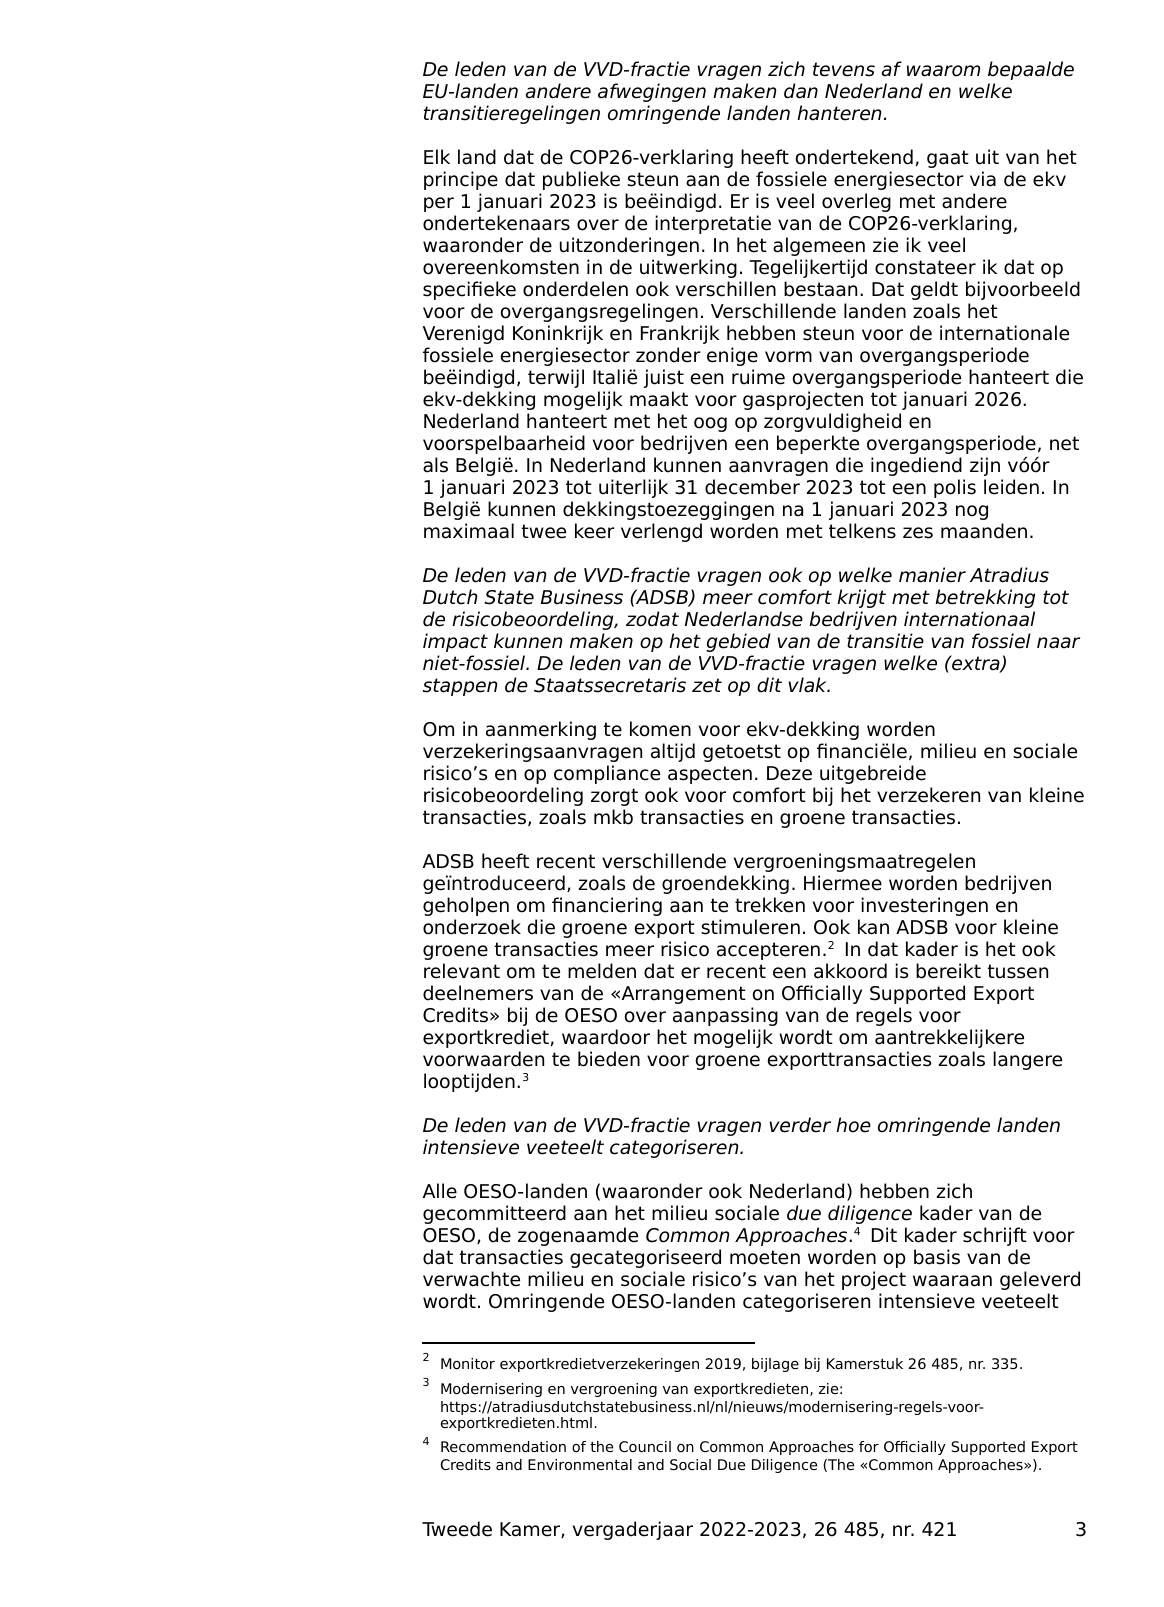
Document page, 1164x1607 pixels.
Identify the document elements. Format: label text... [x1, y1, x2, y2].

text De leden van de VVD-fractie vragen ook op welke manier Atradius Dutch State Business (ADSB) meer comfort krijgt met betrekking tot de risicobeoordeling, zodat Nederlandse bedrijven internationaal impact kunnen maken op het gebied van de transitie van fossiel naar niet-fossiel. De leden van de VVD-fractie vragen welke (extra) stappen de Staatssecretaris zet op dit vlak. [422, 565, 1087, 697]
text Monitor exportkredietverzekeringen 2019, bijlage bij Kamerstuk 26 485, nr. 335. [422, 1352, 1087, 1374]
text De leden van de VVD-fractie vragen zich tevens af waarom bepaalde EU-landen andere afwegingen maken dan Nederland en welke transitieregelingen omringende landen hanteren. [422, 59, 1087, 125]
text De leden van de VVD-fractie vragen verder hoe omringende landen intensieve veeteelt categoriseren. [422, 1115, 1087, 1159]
text ADSB heeft recent verschillende vergroeningsmaatregelen geïntroduceerd, zoals de groendekking. Hiermee worden bedrijven geholpen om financiering aan te trekken voor investeringen en onderzoek die groene export stimuleren. Ook kan ADSB voor kleine groene transacties meer risico accepteren. In dat kader is het ook relevant om te melden dat er recent een akkoord is bereikt tussen deelnemers van de «Arrangement on Officially Supported Export Credits» bij de OESO over aanpassing van de regels voor exportkrediet, waardoor het mogelijk wordt om aantrekkelijkere voorwaarden te bieden voor groene exporttransacties zoals langere looptijden. [422, 851, 1087, 1093]
text Recommendation of the Council on Common Approaches for Officially Supported Export Credits and Environmental and Social Due Diligence (The «Common Approaches»). [422, 1435, 1087, 1474]
text Om in aanmerking te komen voor ekv-dekking worden verzekeringsaanvragen altijd getoetst op financiële, milieu en sociale risico’s en op compliance aspecten. Deze uitgebreide risicobeoordeling zorgt ook voor comfort bij het verzekeren van kleine transacties, zoals mkb transacties en groene transacties. [422, 719, 1087, 829]
text Modernisering en vergroening van exportkredieten, zie: https://atradiusdutchstatebusiness.nl/nl/nieuws/modernisering-regels-voor-exportkredieten.html. [422, 1377, 1087, 1432]
text Alle OESO-landen (waaronder ook Nederland) hebben zich gecommitteerd aan het milieu sociale due diligence kader van de OESO, de zogenaamde Common Approaches. Dit kader schrijft voor dat transacties gecategoriseerd moeten worden op basis van de verwachte milieu en sociale risico’s van het project waaraan geleverd wordt. Omringende OESO-landen categoriseren intensieve veeteelt [422, 1181, 1087, 1313]
text Elk land dat de COP26-verklaring heeft ondertekend, gaat uit van het principe dat publieke steun aan de fossiele energiesector via de ekv per 1 januari 2023 is beëindigd. Er is veel overleg met andere ondertekenaars over de interpretatie van de COP26-verklaring, waaronder de uitzonderingen. In het algemeen zie ik veel overeenkomsten in de uitwerking. Tegelijkertijd constateer ik dat op specifieke onderdelen ook verschillen bestaan. Dat geldt bijvoorbeeld voor de overgangsregelingen. Verschillende landen zoals het Verenigd Koninkrijk en Frankrijk hebben steun voor de internationale fossiele energiesector zonder enige vorm van overgangsperiode beëindigd, terwijl Italië juist een ruime overgangsperiode hanteert die ekv-dekking mogelijk maakt voor gasprojecten tot januari 2026. Nederland hanteert met het oog op zorgvuldigheid en voorspelbaarheid voor bedrijven een beperkte overgangsperiode, net als België. In Nederland kunnen aanvragen die ingediend zijn vóór 1 januari 2023 tot uiterlijk 31 december 2023 tot een polis leiden. In België kunnen dekkingstoezeggingen na 1 januari 2023 nog maximaal twee keer verlengd worden met telkens zes maanden. [422, 147, 1087, 543]
